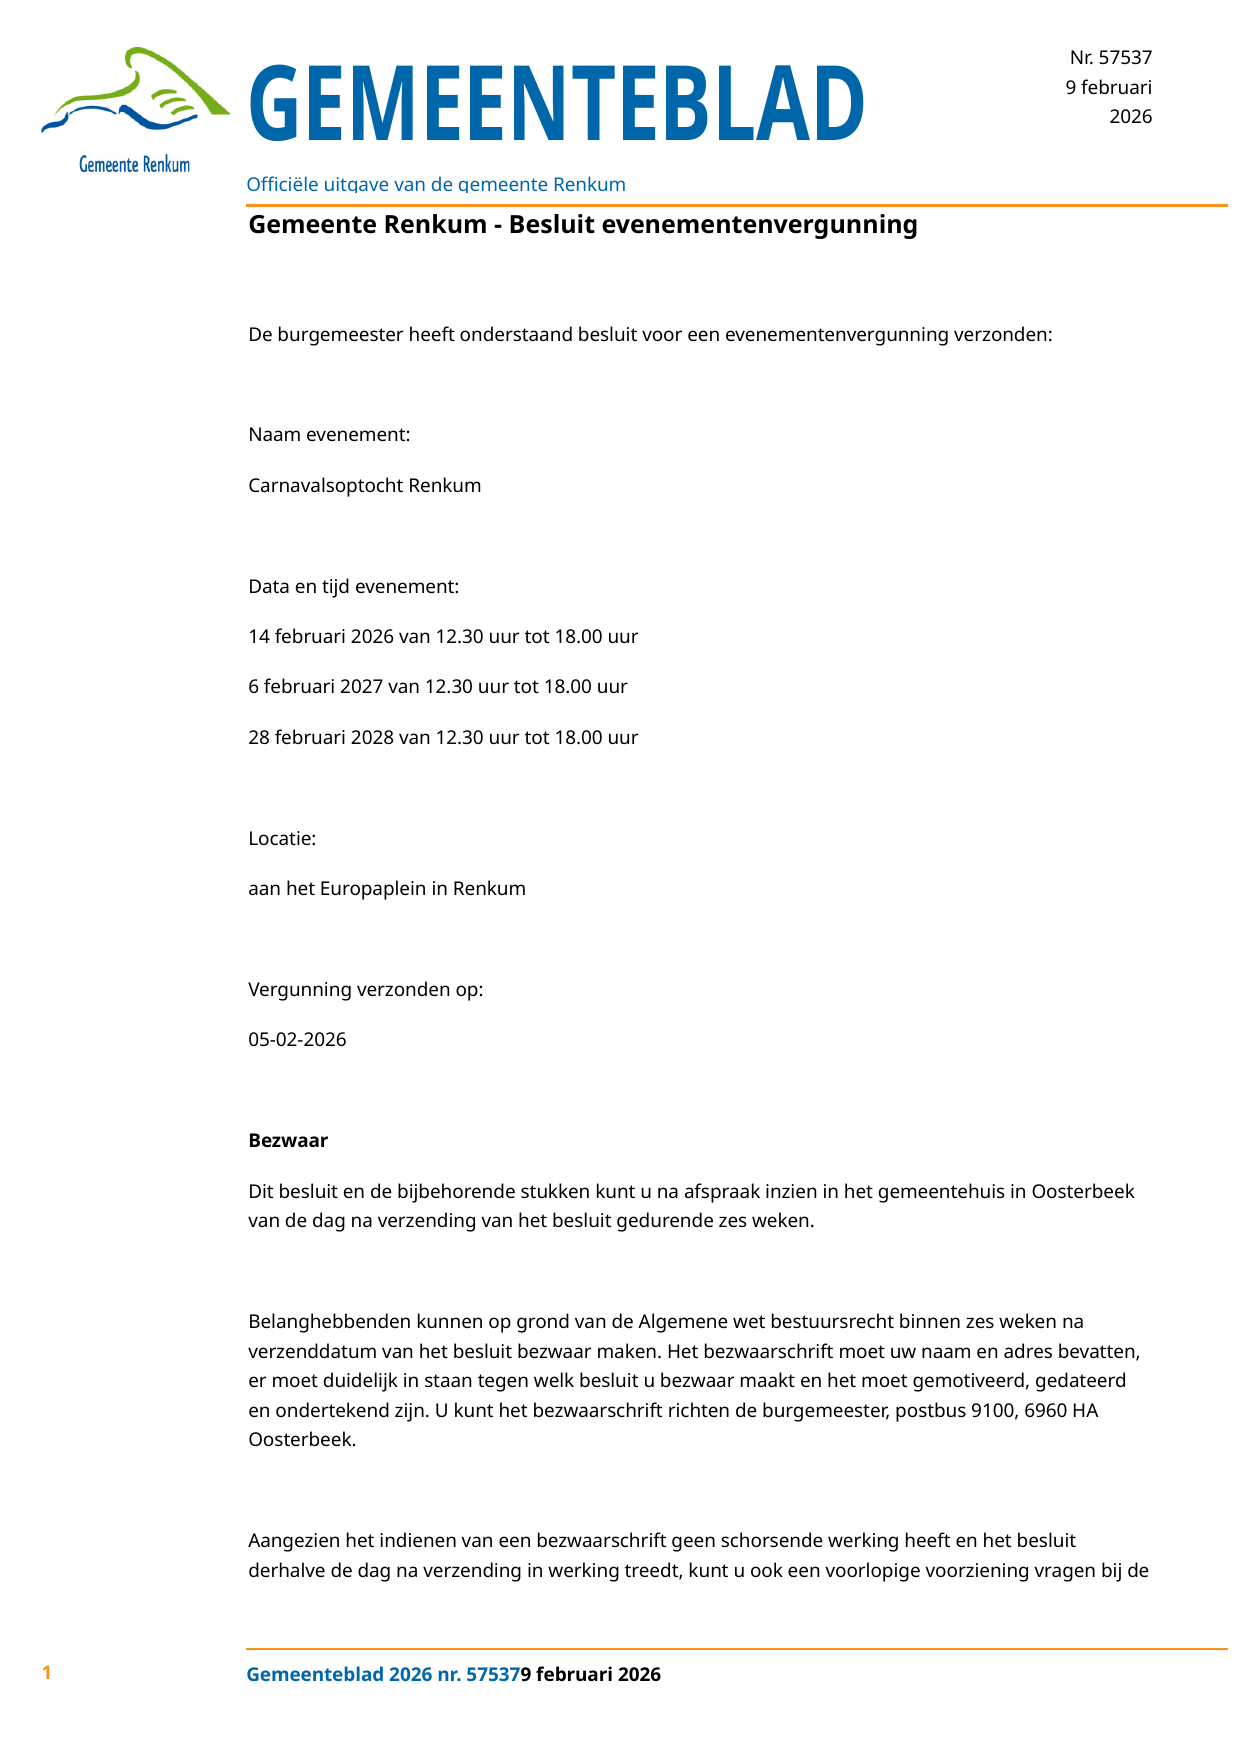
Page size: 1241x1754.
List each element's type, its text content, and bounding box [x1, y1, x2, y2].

text Dit besluit en de bijbehorende stukken kunt u na afspraak inzien in het gemeentehuis in Oosterbeek van de dag na verzending van het besluit gedurende zes weken. [248, 1178, 1152, 1233]
text 28 februari 2028 van 12.30 uur tot 18.00 uur [248, 724, 1152, 750]
text Locatie: [248, 825, 1152, 851]
text Gemeente Renkum - Besluit evenementenvergunning [248, 207, 1152, 241]
text 14 februari 2026 van 12.30 uur tot 18.00 uur [248, 623, 1152, 649]
text 6 februari 2027 van 12.30 uur tot 18.00 uur [248, 674, 1152, 699]
text 05-02-2026 [248, 1027, 1152, 1052]
text Aangezien het indienen van een bezwaarschrift geen schorsende werking heeft en het besluit derhalve de dag na verzending in werking treedt, kunt u ook een voorlopige voorziening vragen bij de [248, 1527, 1152, 1583]
text Data en tijd evenement: [248, 573, 1152, 598]
text Naam evenement: [248, 422, 1152, 447]
text aan het Europaplein in Renkum [248, 875, 1152, 901]
text Vergunning verzonden op: [248, 976, 1152, 1002]
text Carnavalsoptocht Renkum [248, 472, 1152, 498]
text Bezwaar [248, 1127, 1152, 1153]
text Belanghebbenden kunnen op grond van de Algemene wet bestuursrecht binnen zes weken na verzenddatum van het besluit bezwaar maken. Het bezwaarschrift moet uw naam en adres bevatten, er moet duidelijk in staan tegen welk besluit u bezwaar maakt en het moet gemotiveerd, gedateerd en ondertekend zijn. U kunt het bezwaarschrift richten de burgemeester, postbus 9100, 6960 HA Oosterbeek. [248, 1308, 1152, 1452]
picture [41, 47, 231, 172]
text De burgemeester heeft onderstaand besluit voor een evenementenvergunning verzonden: [248, 321, 1152, 346]
